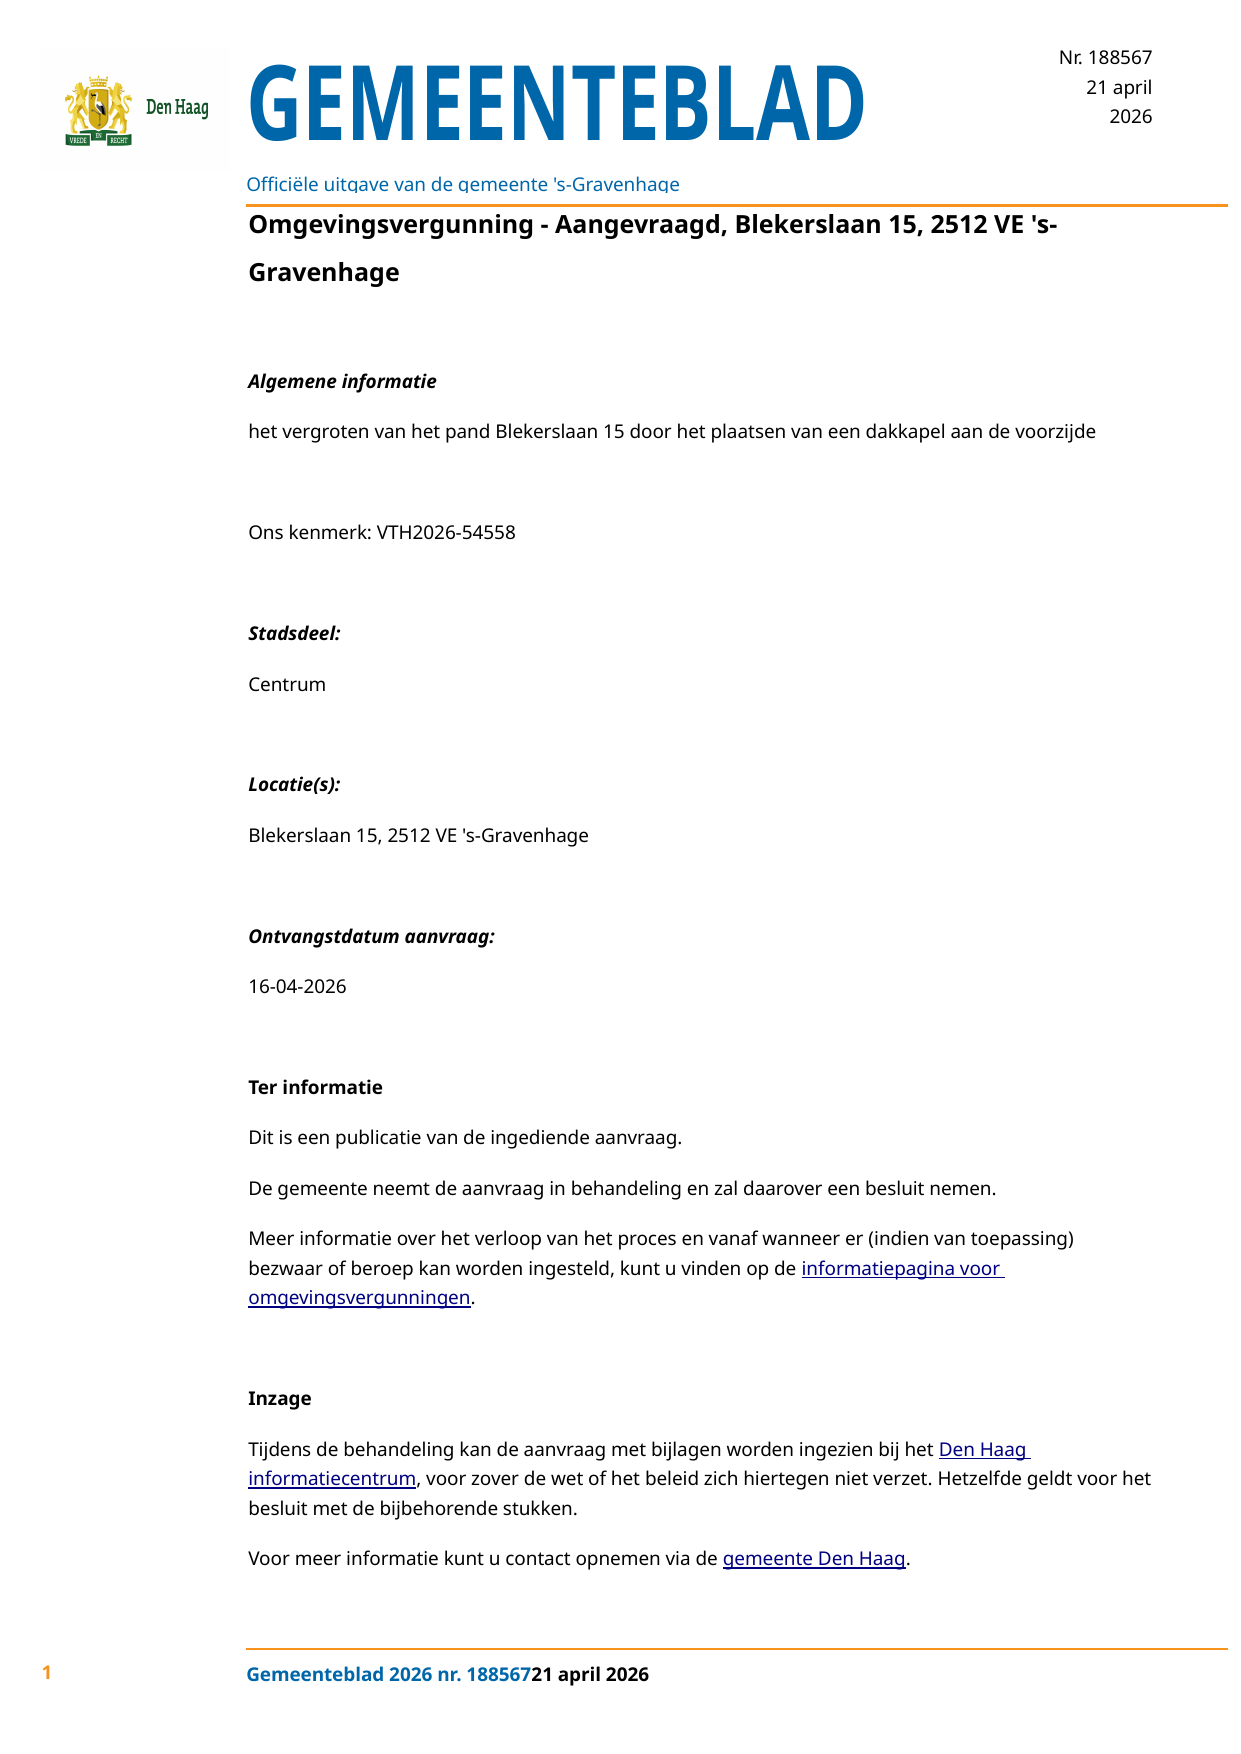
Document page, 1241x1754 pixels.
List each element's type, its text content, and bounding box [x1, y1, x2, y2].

picture [41, 47, 231, 172]
text Locatie(s): [248, 772, 1152, 797]
text Ter informatie [248, 1074, 1152, 1100]
text De gemeente neemt de aanvraag in behandeling en zal daarover een besluit nemen. [248, 1175, 1152, 1201]
text Ons kenmerk: VTH2026-54558 [248, 519, 1152, 545]
text het vergroten van het pand Blekerslaan 15 door het plaatsen van een dakkapel aan de voorzijde [248, 419, 1152, 444]
text Algemene informatie [248, 368, 1152, 394]
text Dit is een publicatie van de ingediende aanvraag. [248, 1124, 1152, 1150]
text Blekerslaan 15, 2512 VE 's-Gravenhage [248, 822, 1152, 848]
text Ontvangstdatum aanvraag: [248, 923, 1152, 949]
text Meer informatie over het verloop van het proces en vanaf wanneer er (indien van toepassing) bezwaar of beroep kan worden ingesteld, kunt u vinden op de informatiepagina voor omgevingsvergunningen. [248, 1225, 1152, 1310]
text 16-04-2026 [248, 973, 1152, 999]
text Voor meer informatie kunt u contact opnemen via de gemeente Den Haag. [248, 1545, 1152, 1571]
text Omgevingsvergunning - Aangevraagd, Blekerslaan 15, 2512 VE 's-Gravenhage [248, 207, 1152, 288]
text Tijdens de behandeling kan de aanvraag met bijlagen worden ingezien bij het Den Haag informatiecentrum, voor zover de wet of het beleid zich hiertegen niet verzet. Hetzelfde geldt voor het besluit met de bijbehorende stukken. [248, 1436, 1152, 1521]
text Centrum [248, 671, 1152, 697]
text Inzage [248, 1385, 1152, 1411]
text Stadsdeel: [248, 620, 1152, 646]
